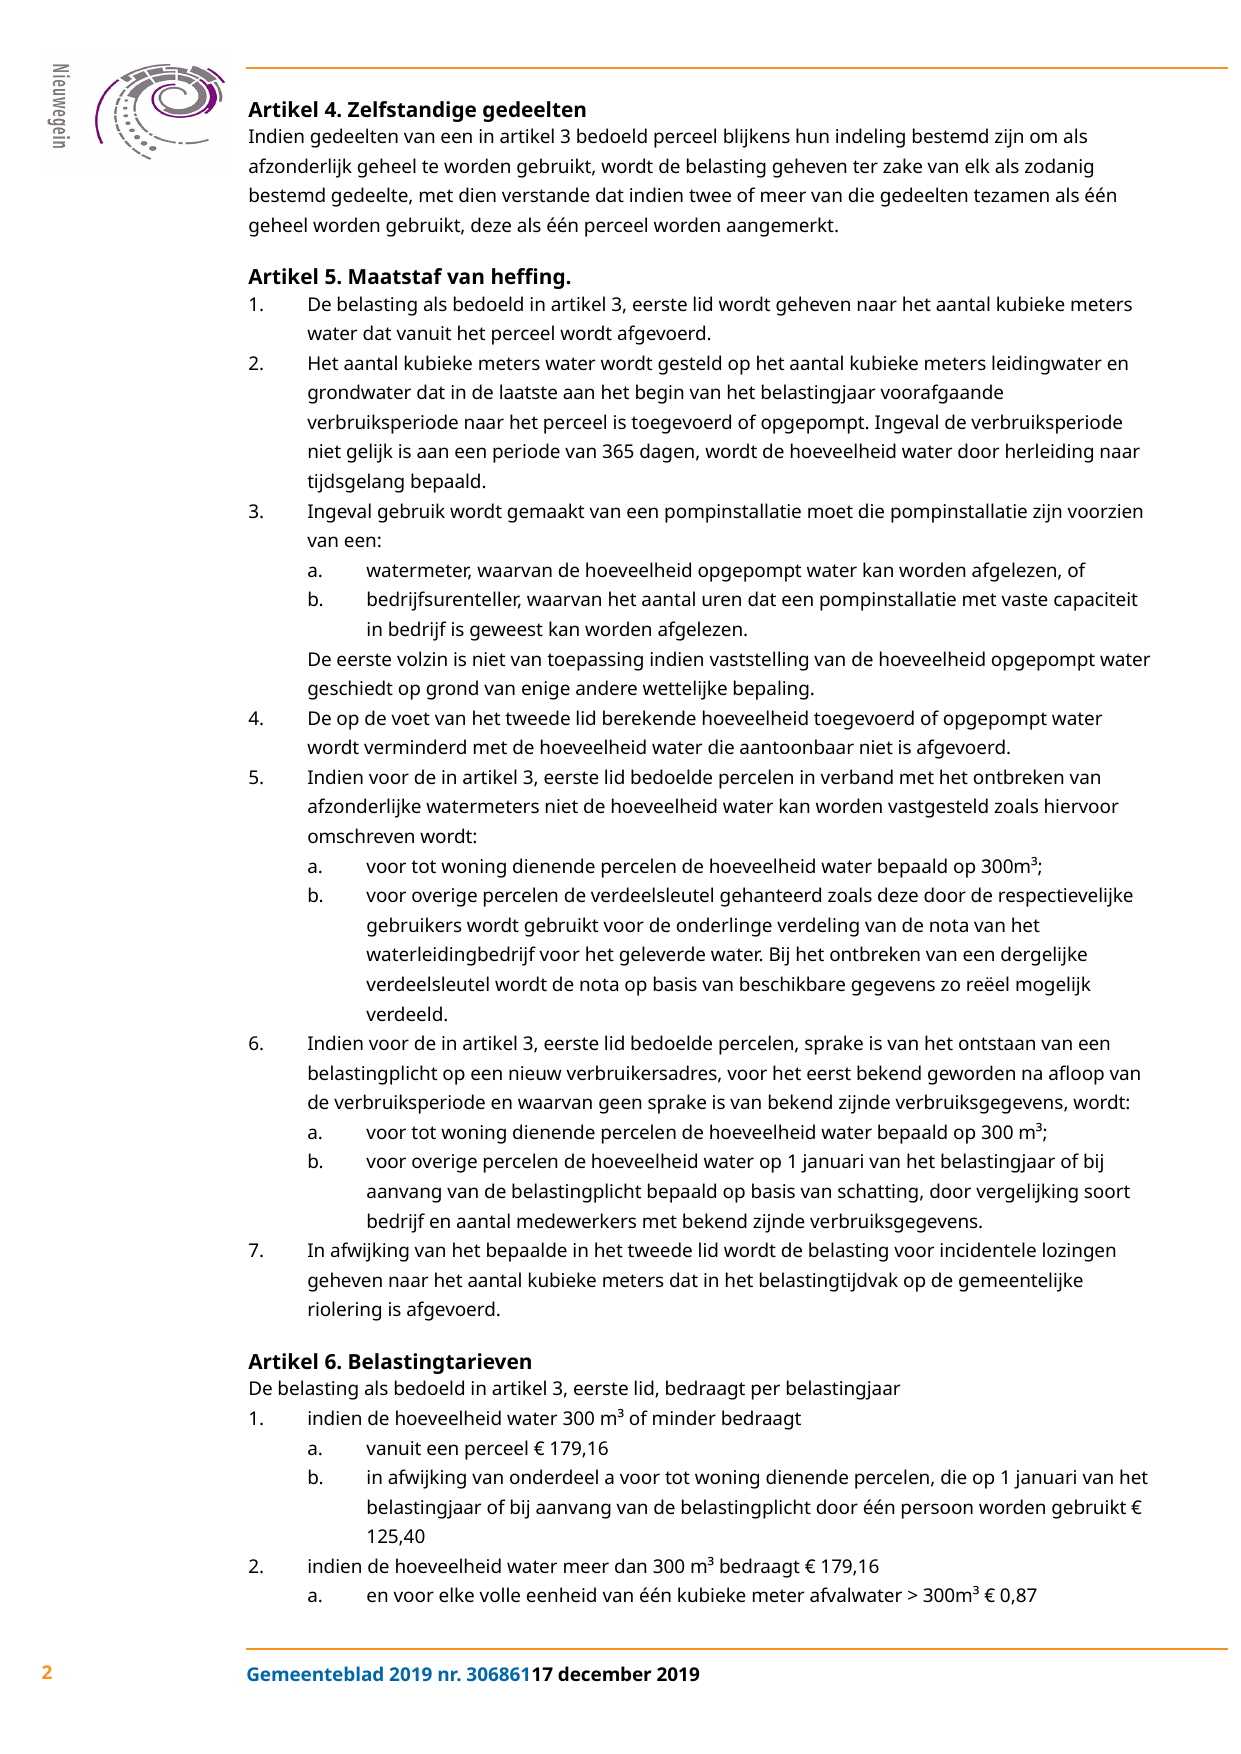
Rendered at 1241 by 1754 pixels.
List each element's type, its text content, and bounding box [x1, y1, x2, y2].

list watermeter, waarvan de hoeveelheid opgepompt water kan worden afgelezen, of [307, 557, 1152, 583]
list Het aantal kubieke meters water wordt gesteld op het aantal kubieke meters leidingwater en grondwater dat in de laatste aan het begin van het belastingjaar voorafgaande verbruiksperiode naar het perceel is toegevoerd of opgepompt. Ingeval de verbruiksperiode niet gelijk is aan een periode van 365 dagen, wordt de hoeveelheid water door herleiding naar tijdsgelang bepaald. [248, 350, 1152, 494]
list De op de voet van het tweede lid berekende hoeveelheid toegevoerd of opgepompt water wordt verminderd met de hoeveelheid water die aantoonbaar niet is afgevoerd. [248, 705, 1152, 760]
list Ingeval gebruik wordt gemaakt van een pompinstallatie moet die pompinstallatie zijn voorzien van een: [248, 498, 1152, 553]
text Artikel 6. Belastingtarieven [248, 1347, 1152, 1376]
list voor tot woning dienende percelen de hoeveelheid water bepaald op 300 m³; [307, 1119, 1152, 1145]
list Indien voor de in artikel 3, eerste lid bedoelde percelen, sprake is van het ontstaan van een belastingplicht op een nieuw verbruikersadres, voor het eerst bekend geworden na afloop van de verbruiksperiode en waarvan geen sprake is van bekend zijnde verbruiksgegevens, wordt: [248, 1030, 1152, 1115]
text Indien gedeelten van een in artikel 3 bedoeld perceel blijkens hun indeling bestemd zijn om als afzonderlijk geheel te worden gebruikt, wordt de belasting geheven ter zake van elk als zodanig bestemd gedeelte, met dien verstande dat indien twee of meer van die gedeelten tezamen als één geheel worden gebruikt, deze als één perceel worden aangemerkt. [248, 123, 1152, 238]
text Artikel 5. Maatstaf van heffing. [248, 262, 1152, 291]
list voor tot woning dienende percelen de hoeveelheid water bepaald op 300m³; [307, 853, 1152, 879]
list vanuit een perceel € 179,16 [307, 1435, 1152, 1460]
list indien de hoeveelheid water meer dan 300 m³ bedraagt € 179,16 [248, 1553, 1152, 1579]
list De eerste volzin is niet van toepassing indien vaststelling van de hoeveelheid opgepompt water geschiedt op grond van enige andere wettelijke bepaling. [248, 646, 1152, 701]
list en voor elke volle eenheid van één kubieke meter afvalwater > 300m³ € 0,87 [307, 1583, 1152, 1608]
list In afwijking van het bepaalde in het tweede lid wordt de belasting voor incidentele lozingen geheven naar het aantal kubieke meters dat in het belastingtijdvak op de gemeentelijke riolering is afgevoerd. [248, 1237, 1152, 1322]
list voor overige percelen de verdeelsleutel gehanteerd zoals deze door de respectievelijke gebruikers wordt gebruikt voor de onderlinge verdeling van de nota van het waterleidingbedrijf voor het geleverde water. Bij het ontbreken van een dergelijke verdeelsleutel wordt de nota op basis van beschikbare gegevens zo reëel mogelijk verdeeld. [307, 882, 1152, 1027]
text De belasting als bedoeld in artikel 3, eerste lid, bedraagt per belastingjaar [248, 1376, 1152, 1401]
picture [41, 47, 231, 172]
list indien de hoeveelheid water 300 m³ of minder bedraagt [248, 1405, 1152, 1431]
list in afwijking van onderdeel a voor tot woning dienende percelen, die op 1 januari van het belastingjaar of bij aanvang van de belastingplicht door één persoon worden gebruikt € 125,40 [307, 1464, 1152, 1549]
list Indien voor de in artikel 3, eerste lid bedoelde percelen in verband met het ontbreken van afzonderlijke watermeters niet de hoeveelheid water kan worden vastgesteld zoals hiervoor omschreven wordt: [248, 764, 1152, 849]
list voor overige percelen de hoeveelheid water op 1 januari van het belastingjaar of bij aanvang van de belastingplicht bepaald op basis van schatting, door vergelijking soort bedrijf en aantal medewerkers met bekend zijnde verbruiksgegevens. [307, 1149, 1152, 1234]
text Artikel 4. Zelfstandige gedeelten [248, 95, 1152, 123]
list De belasting als bedoeld in artikel 3, eerste lid wordt geheven naar het aantal kubieke meters water dat vanuit het perceel wordt afgevoerd. [248, 291, 1152, 346]
list bedrijfsurenteller, waarvan het aantal uren dat een pompinstallatie met vaste capaciteit in bedrijf is geweest kan worden afgelezen. [307, 587, 1152, 642]
